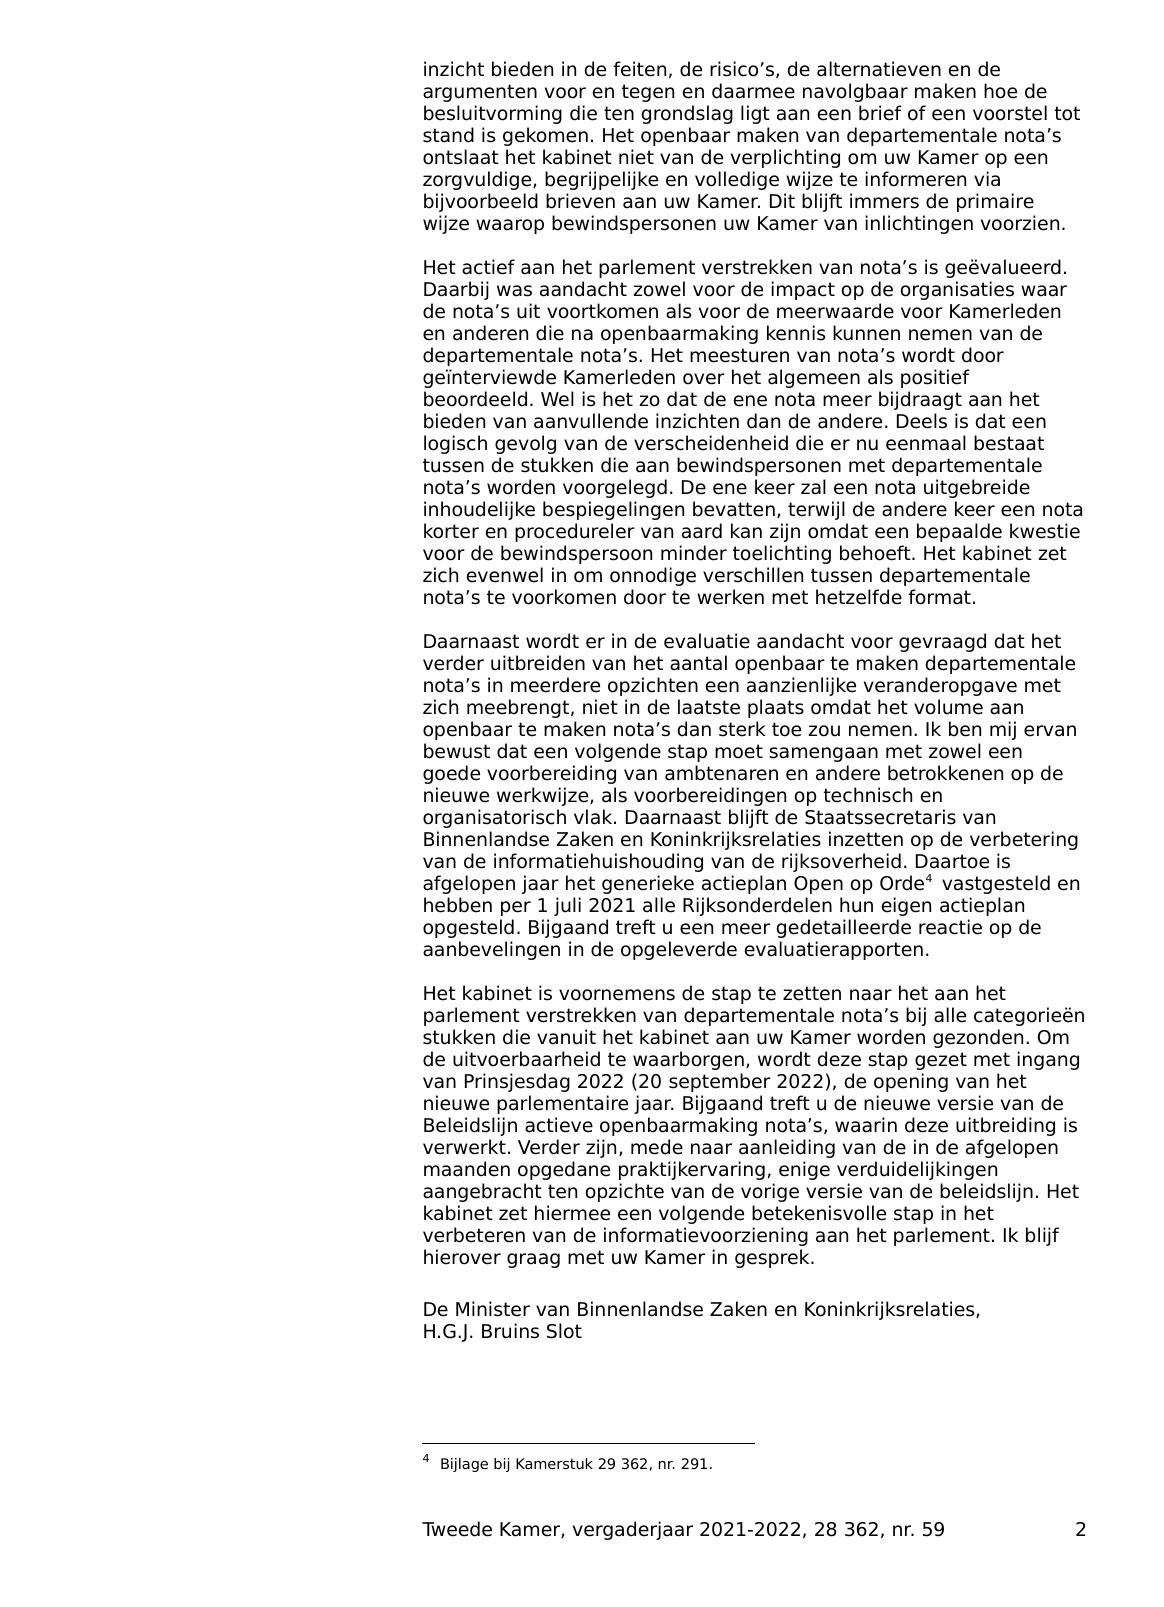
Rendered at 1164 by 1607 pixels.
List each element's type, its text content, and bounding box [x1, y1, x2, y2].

text Bijlage bij Kamerstuk 29 362, nr. 291. [422, 1452, 1087, 1474]
text inzicht bieden in de feiten, de risico’s, de alternatieven en de argumenten voor en tegen en daarmee navolgbaar maken hoe de besluitvorming die ten grondslag ligt aan een brief of een voorstel tot stand is gekomen. Het openbaar maken van departementale nota’s ontslaat het kabinet niet van de verplichting om uw Kamer op een zorgvuldige, begrijpelijke en volledige wijze te informeren via bijvoorbeeld brieven aan uw Kamer. Dit blijft immers de primaire wijze waarop bewindspersonen uw Kamer van inlichtingen voorzien. [422, 59, 1087, 235]
text De Minister van Binnenlandse Zaken en Koninkrijksrelaties, H.G.J. Bruins Slot [422, 1298, 1087, 1342]
text Het actief aan het parlement verstrekken van nota’s is geëvalueerd. Daarbij was aandacht zowel voor de impact op de organisaties waar de nota’s uit voortkomen als voor de meerwaarde voor Kamerleden en anderen die na openbaarmaking kennis kunnen nemen van de departementale nota’s. Het meesturen van nota’s wordt door geïnterviewde Kamerleden over het algemeen als positief beoordeeld. Wel is het zo dat de ene nota meer bijdraagt aan het bieden van aanvullende inzichten dan de andere. Deels is dat een logisch gevolg van de verscheidenheid die er nu eenmaal bestaat tussen de stukken die aan bewindspersonen met departementale nota’s worden voorgelegd. De ene keer zal een nota uitgebreide inhoudelijke bespiegelingen bevatten, terwijl de andere keer een nota korter en procedureler van aard kan zijn omdat een bepaalde kwestie voor de bewindspersoon minder toelichting behoeft. Het kabinet zet zich evenwel in om onnodige verschillen tussen departementale nota’s te voorkomen door te werken met hetzelfde format. [422, 257, 1087, 609]
text Het kabinet is voornemens de stap te zetten naar het aan het parlement verstrekken van departementale nota’s bij alle categorieën stukken die vanuit het kabinet aan uw Kamer worden gezonden. Om de uitvoerbaarheid te waarborgen, wordt deze stap gezet met ingang van Prinsjesdag 2022 (20 september 2022), de opening van het nieuwe parlementaire jaar. Bijgaand treft u de nieuwe versie van de Beleidslijn actieve openbaarmaking nota’s, waarin deze uitbreiding is verwerkt. Verder zijn, mede naar aanleiding van de in de afgelopen maanden opgedane praktijkervaring, enige verduidelijkingen aangebracht ten opzichte van de vorige versie van de beleidslijn. Het kabinet zet hiermee een volgende betekenisvolle stap in het verbeteren van de informatievoorziening aan het parlement. Ik blijf hierover graag met uw Kamer in gesprek. [422, 983, 1087, 1268]
text Daarnaast wordt er in de evaluatie aandacht voor gevraagd dat het verder uitbreiden van het aantal openbaar te maken departementale nota’s in meerdere opzichten een aanzienlijke veranderopgave met zich meebrengt, niet in de laatste plaats omdat het volume aan openbaar te maken nota’s dan sterk toe zou nemen. Ik ben mij ervan bewust dat een volgende stap moet samengaan met zowel een goede voorbereiding van ambtenaren en andere betrokkenen op de nieuwe werkwijze, als voorbereidingen op technisch en organisatorisch vlak. Daarnaast blijft de Staatssecretaris van Binnenlandse Zaken en Koninkrijksrelaties inzetten op de verbetering van de informatiehuishouding van de rijksoverheid. Daartoe is afgelopen jaar het generieke actieplan Open op Orde vastgesteld en hebben per 1 juli 2021 alle Rijksonderdelen hun eigen actieplan opgesteld. Bijgaand treft u een meer gedetailleerde reactie op de aanbevelingen in de opgeleverde evaluatierapporten. [422, 631, 1087, 961]
